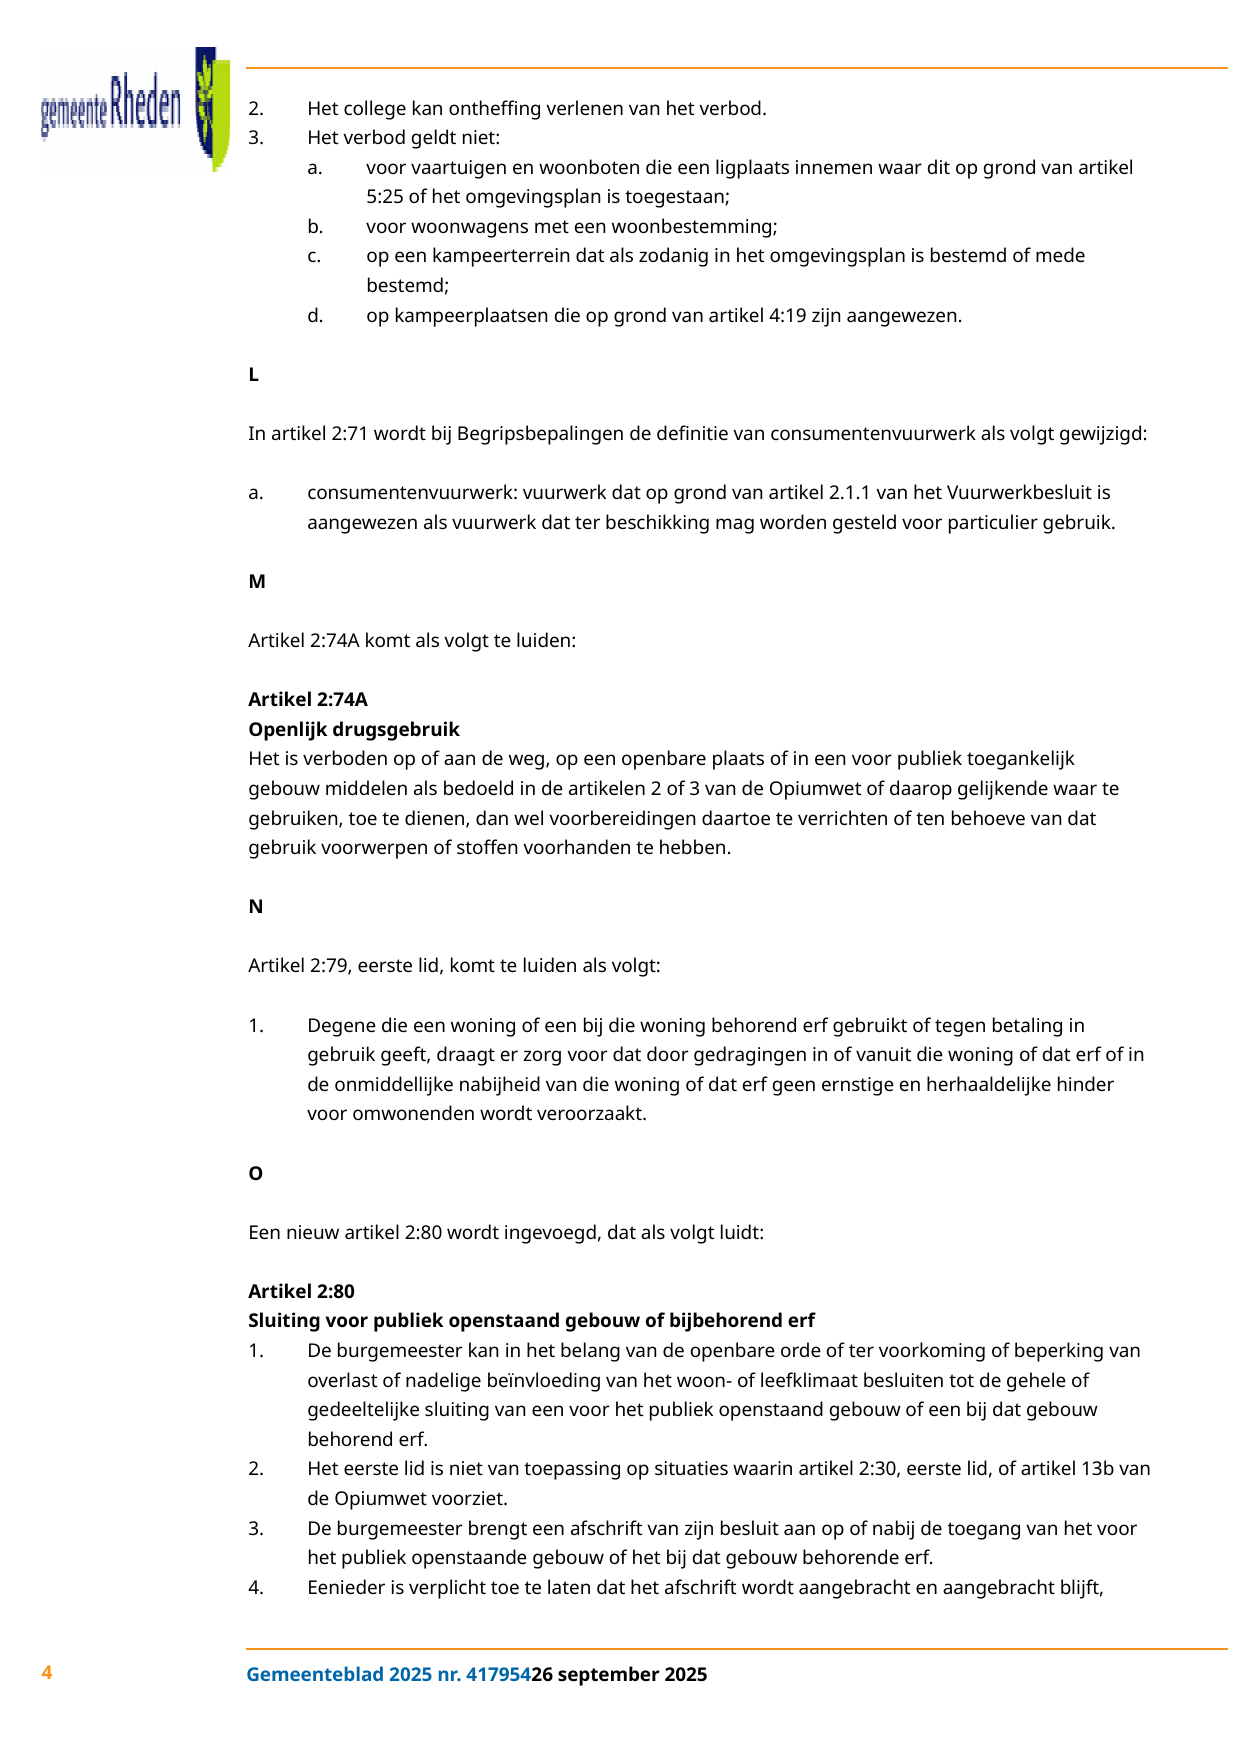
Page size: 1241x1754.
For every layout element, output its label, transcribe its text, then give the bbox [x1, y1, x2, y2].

text Sluiting voor publiek openstaand gebouw of bijbehorend erf [248, 1308, 1152, 1333]
list voor woonwagens met een woonbestemming; [307, 213, 1152, 239]
text N [248, 893, 1152, 919]
text Artikel 2:79, eerste lid, komt te luiden als volgt: [248, 953, 1152, 978]
list Eenieder is verplicht toe te laten dat het afschrift wordt aangebracht en aangebracht blijft, [248, 1574, 1152, 1600]
list consumentenvuurwerk: vuurwerk dat op grond van artikel 2.1.1 van het Vuurwerkbesluit is aangewezen als vuurwerk dat ter beschikking mag worden gesteld voor particulier gebruik. [248, 479, 1152, 535]
list op een kampeerterrein dat als zodanig in het omgevingsplan is bestemd of mede bestemd; [307, 243, 1152, 298]
list De burgemeester kan in het belang van de openbare orde of ter voorkoming of beperking van overlast of nadelige beïnvloeding van het woon- of leefklimaat besluiten tot de gehele of gedeeltelijke sluiting van een voor het publiek openstaand gebouw of een bij dat gebouw behorend erf. [248, 1337, 1152, 1452]
text Artikel 2:74A komt als volgt te luiden: [248, 627, 1152, 653]
list op kampeerplaatsen die op grond van artikel 4:19 zijn aangewezen. [307, 302, 1152, 328]
text Artikel 2:74A [248, 686, 1152, 712]
list Het eerste lid is niet van toepassing op situaties waarin artikel 2:30, eerste lid, of artikel 13b van de Opiumwet voorziet. [248, 1456, 1152, 1511]
text Artikel 2:80 [248, 1278, 1152, 1304]
text In artikel 2:71 wordt bij Begripsbepalingen de definitie van consumentenvuurwerk als volgt gewijzigd: [248, 420, 1152, 446]
text O [248, 1160, 1152, 1186]
text Het is verboden op of aan de weg, op een openbare plaats of in een voor publiek toegankelijk gebouw middelen als bedoeld in de artikelen 2 of 3 van de Opiumwet of daarop gelijkende waar te gebruiken, toe te dienen, dan wel voorbereidingen daartoe te verrichten of ten behoeve van dat gebruik voorwerpen of stoffen voorhanden te hebben. [248, 746, 1152, 860]
text M [248, 568, 1152, 594]
list Het college kan ontheffing verlenen van het verbod. [248, 95, 1152, 121]
list Degene die een woning of een bij die woning behorend erf gebruikt of tegen betaling in gebruik geeft, draagt er zorg voor dat door gedragingen in of vanuit die woning of dat erf of in de onmiddellijke nabijheid van die woning of dat erf geen ernstige en herhaaldelijke hinder voor omwonenden wordt veroorzaakt. [248, 1012, 1152, 1126]
list De burgemeester brengt een afschrift van zijn besluit aan op of nabij de toegang van het voor het publiek openstaande gebouw of het bij dat gebouw behorende erf. [248, 1515, 1152, 1570]
list voor vaartuigen en woonboten die een ligplaats innemen waar dit op grond van artikel 5:25 of het omgevingsplan is toegestaan; [307, 154, 1152, 209]
text Een nieuw artikel 2:80 wordt ingevoegd, dat als volgt luidt: [248, 1219, 1152, 1245]
list Het verbod geldt niet: [248, 124, 1152, 150]
picture [41, 47, 231, 172]
text L [248, 361, 1152, 387]
text Openlijk drugsgebruik [248, 716, 1152, 742]
